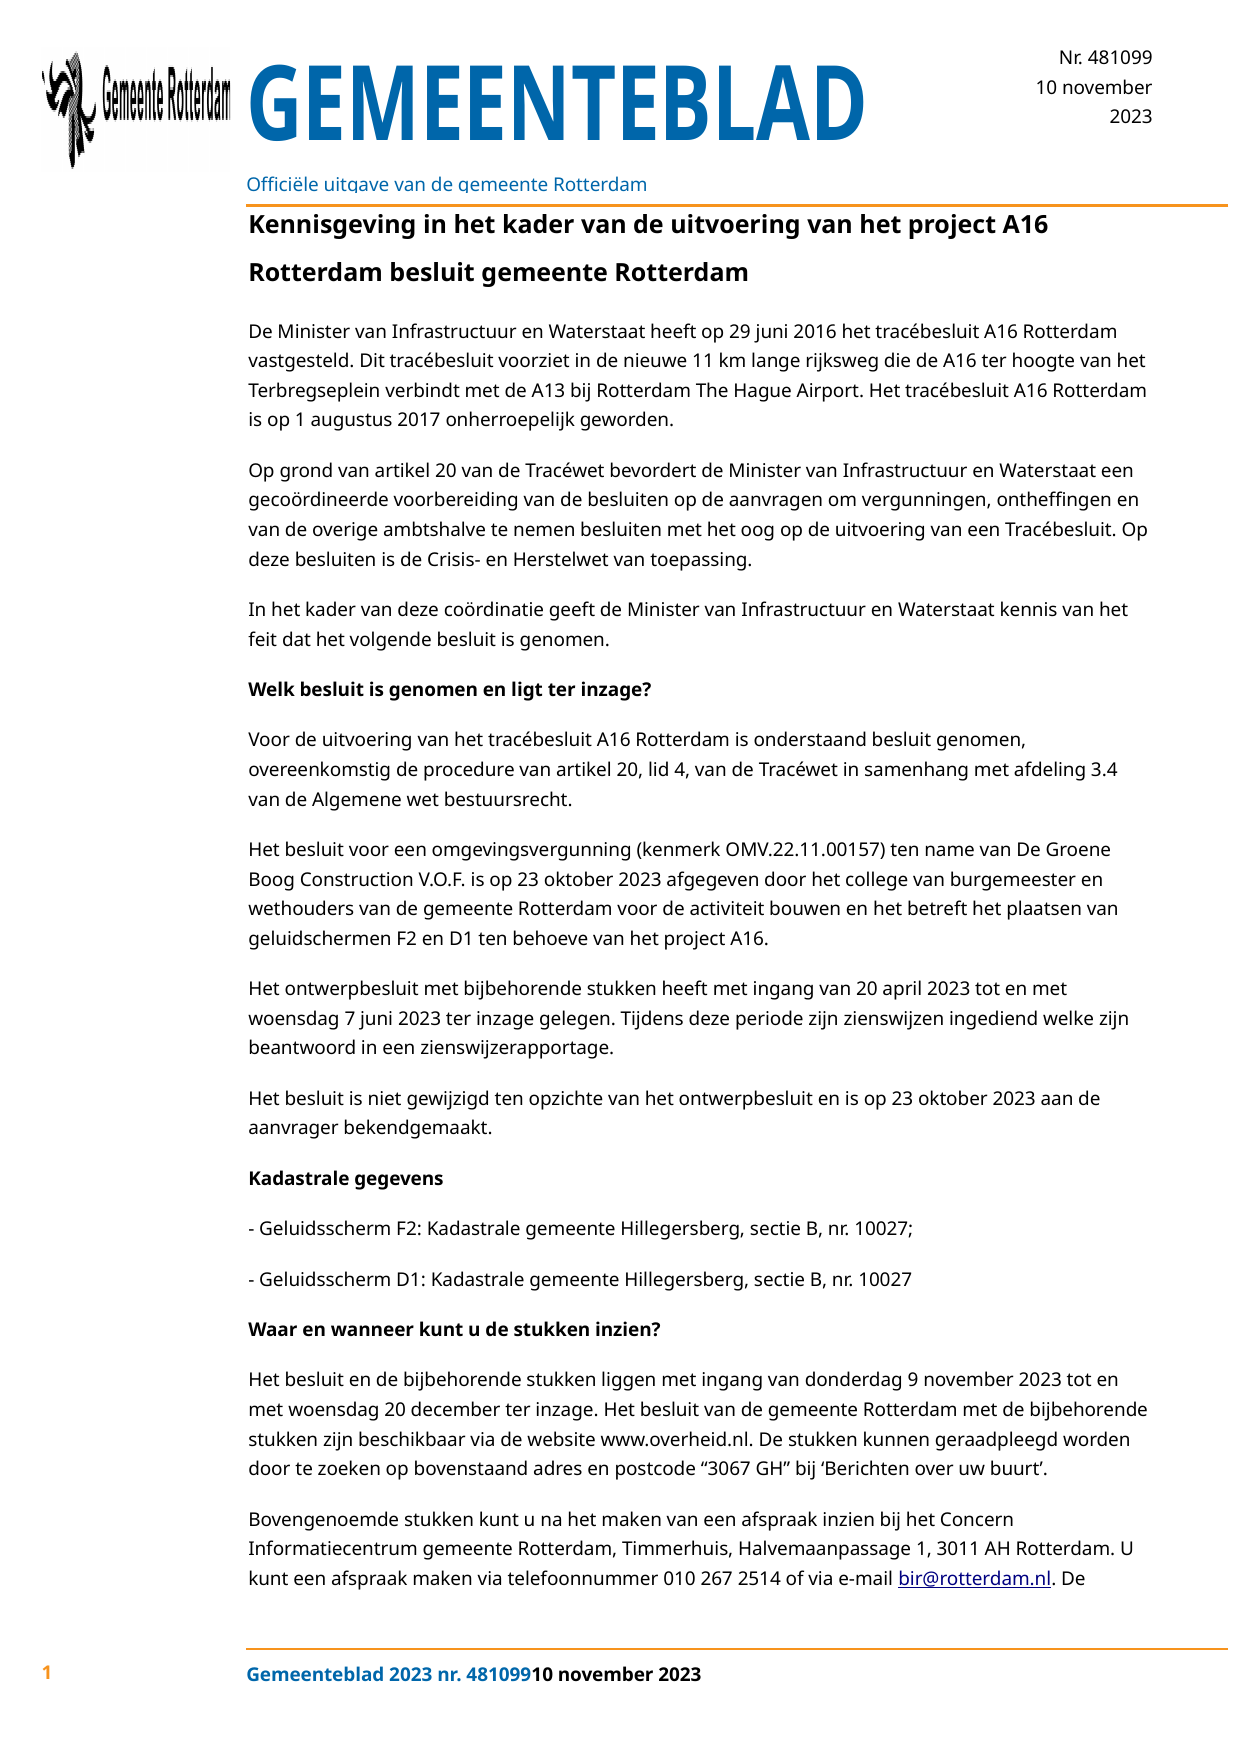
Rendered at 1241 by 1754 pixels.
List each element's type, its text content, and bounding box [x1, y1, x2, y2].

text Het ontwerpbesluit met bijbehorende stukken heeft met ingang van 20 april 2023 tot en met woensdag 7 juni 2023 ter inzage gelegen. Tijdens deze periode zijn zienswijzen ingediend welke zijn beantwoord in een zienswijzerapportage. [248, 975, 1152, 1060]
text Het besluit voor een omgevingsvergunning (kenmerk OMV.22.11.00157) ten name van De Groene Boog Construction V.O.F. is op 23 oktober 2023 afgegeven door het college van burgemeester en wethouders van de gemeente Rotterdam voor de activiteit bouwen en het betreft het plaatsen van geluidschermen F2 en D1 ten behoeve van het project A16. [248, 836, 1152, 951]
text In het kader van deze coördinatie geeft de Minister van Infrastructuur en Waterstaat kennis van het feit dat het volgende besluit is genomen. [248, 596, 1152, 652]
text Het besluit en de bijbehorende stukken liggen met ingang van donderdag 9 november 2023 tot en met woensdag 20 december ter inzage. Het besluit van de gemeente Rotterdam met de bijbehorende stukken zijn beschikbaar via de website www.overheid.nl. De stukken kunnen geraadpleegd worden door te zoeken op bovenstaand adres en postcode “3067 GH” bij ‘Berichten over uw buurt’. [248, 1367, 1152, 1481]
text Welk besluit is genomen en ligt ter inzage? [248, 676, 1152, 702]
text Op grond van artikel 20 van de Tracéwet bevordert de Minister van Infrastructuur en Waterstaat een gecoördineerde voorbereiding van de besluiten op de aanvragen om vergunningen, ontheffingen en van de overige ambtshalve te nemen besluiten met het oog op de uitvoering van een Tracébesluit. Op deze besluiten is de Crisis- en Herstelwet van toepassing. [248, 457, 1152, 572]
text Bovengenoemde stukken kunt u na het maken van een afspraak inzien bij het Concern Informatiecentrum gemeente Rotterdam, Timmerhuis, Halvemaanpassage 1, 3011 AH Rotterdam. U kunt een afspraak maken via telefoonnummer 010 267 2514 of via e-mail bir@rotterdam.nl. De [248, 1506, 1152, 1591]
text - Geluidsscherm F2: Kadastrale gemeente Hillegersberg, sectie B, nr. 10027; [248, 1215, 1152, 1241]
text Het besluit is niet gewijzigd ten opzichte van het ontwerpbesluit en is op 23 oktober 2023 aan de aanvrager bekendgemaakt. [248, 1085, 1152, 1140]
text Kadastrale gegevens [248, 1165, 1152, 1191]
text - Geluidsscherm D1: Kadastrale gemeente Hillegersberg, sectie B, nr. 10027 [248, 1266, 1152, 1292]
text De Minister van Infrastructuur en Waterstaat heeft op 29 juni 2016 het tracébesluit A16 Rotterdam vastgesteld. Dit tracébesluit voorziet in de nieuwe 11 km lange rijksweg die de A16 ter hoogte van het Terbregseplein verbindt met de A13 bij Rotterdam The Hague Airport. Het tracébesluit A16 Rotterdam is op 1 augustus 2017 onherroepelijk geworden. [248, 318, 1152, 432]
picture [41, 47, 231, 172]
text Waar en wanneer kunt u de stukken inzien? [248, 1316, 1152, 1342]
text Kennisgeving in het kader van de uitvoering van het project A16 Rotterdam besluit gemeente Rotterdam [248, 207, 1152, 288]
text Voor de uitvoering van het tracébesluit A16 Rotterdam is onderstaand besluit genomen, overeenkomstig de procedure van artikel 20, lid 4, van de Tracéwet in samenhang met afdeling 3.4 van de Algemene wet bestuursrecht. [248, 727, 1152, 812]
